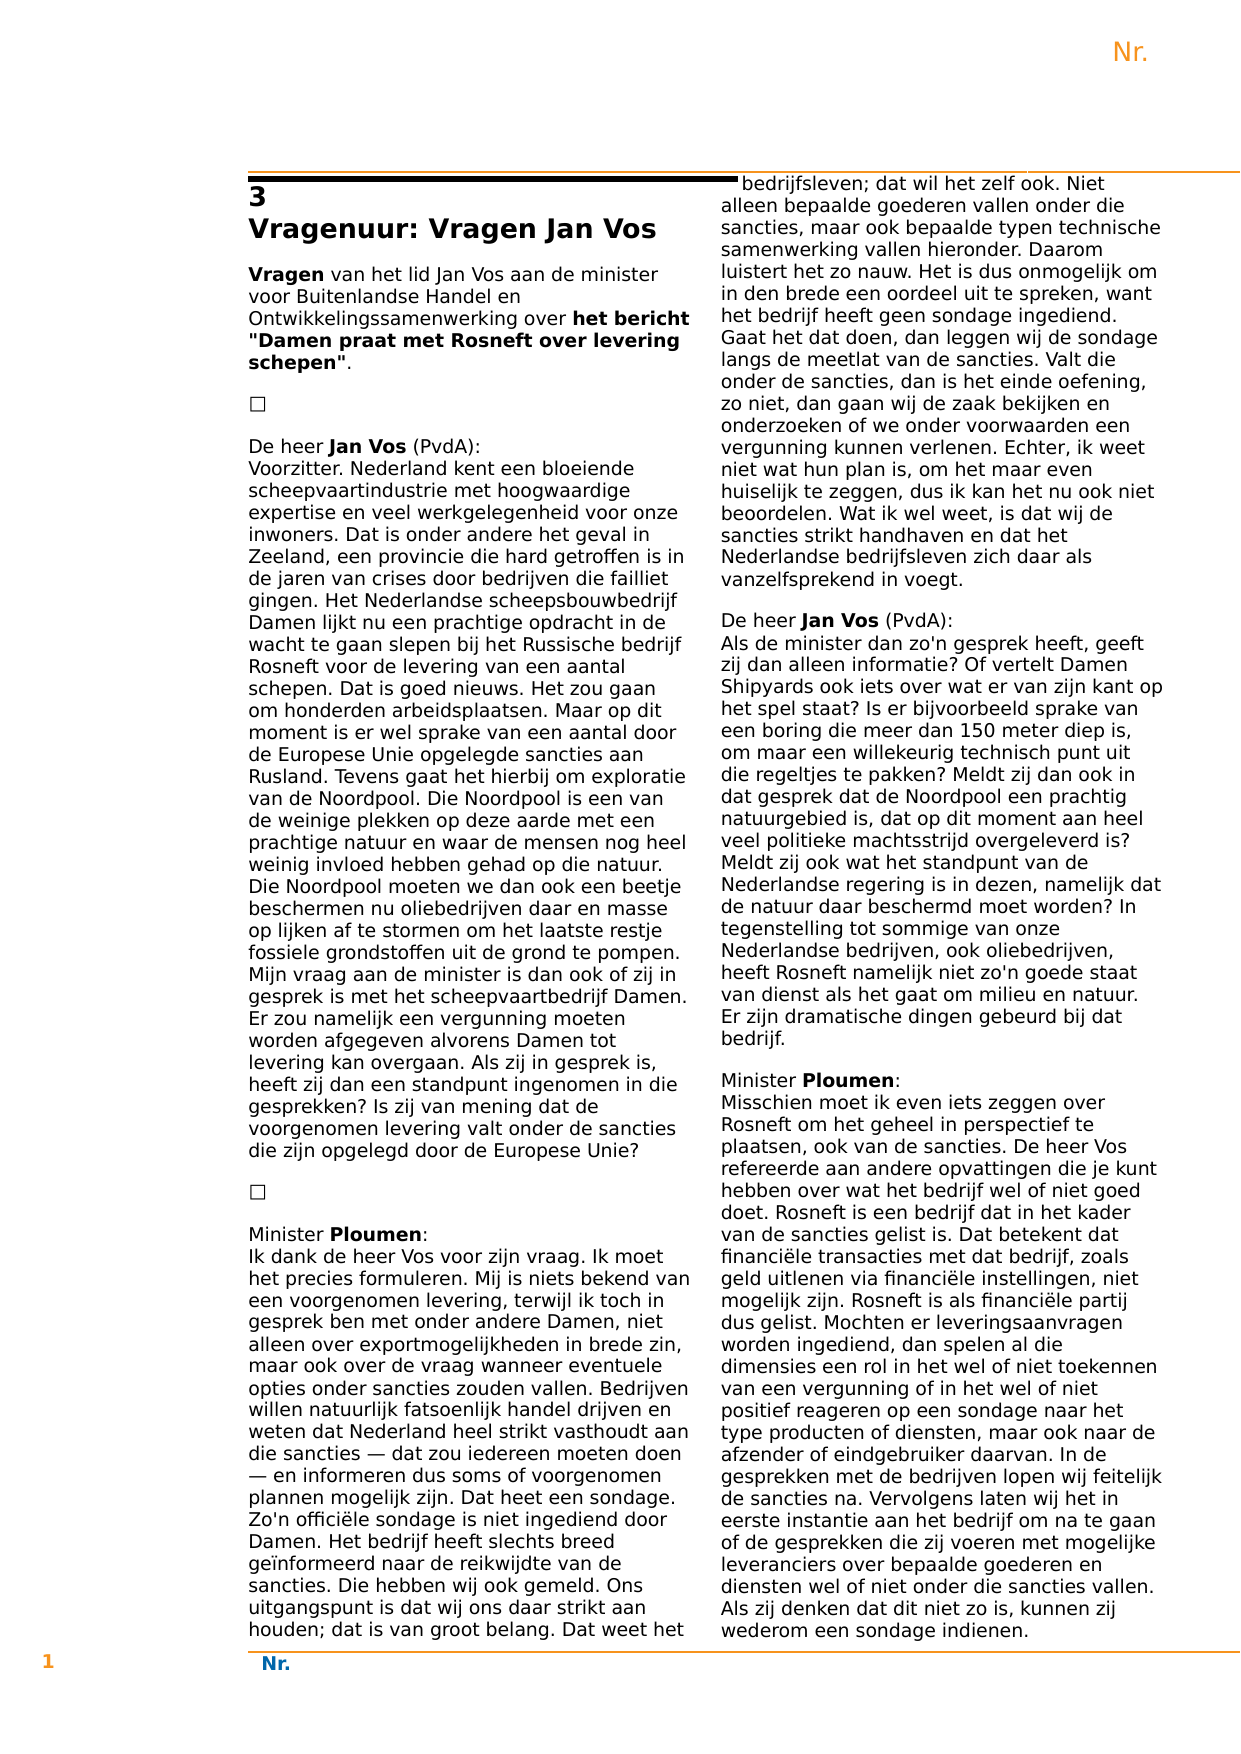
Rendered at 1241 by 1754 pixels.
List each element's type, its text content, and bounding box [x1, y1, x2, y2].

text Misschien moet ik even iets zeggen over Rosneft om het geheel in perspectief te plaatsen, ook van de sancties. De heer Vos refereerde aan andere opvattingen die je kunt hebben over wat het bedrijf wel of niet goed doet. Rosneft is een bedrijf dat in het kader van de sancties gelist is. Dat betekent dat financiële transacties met dat bedrijf, zoals geld uitlenen via financiële instellingen, niet mogelijk zijn. Rosneft is als financiële partij dus gelist. Mochten er leveringsaanvragen worden ingediend, dan spelen al die dimensies een rol in het wel of niet toekennen van een vergunning of in het wel of niet positief reageren op een sondage naar het type producten of diensten, maar ook naar de afzender of eindgebruiker daarvan. In de gesprekken met de bedrijven lopen wij feitelijk de sancties na. Vervolgens laten wij het in eerste instantie aan het bedrijf om na te gaan of de gesprekken die zij voeren met mogelijke leveranciers over bepaalde goederen en diensten wel of niet onder die sancties vallen. Als zij denken dat dit niet zo is, kunnen zij wederom een sondage indienen. [721, 1092, 1163, 1641]
text Minister Ploumen: [248, 1223, 691, 1246]
title 3 Vragenuur: Vragen Jan Vos [248, 182, 691, 244]
text Vragen van het lid Jan Vos aan de minister voor Buitenlandse Handel en Ontwikkelingssamenwerking over het bericht "Damen praat met Rosneft over levering schepen". [248, 264, 691, 374]
text ⬜ [248, 394, 691, 416]
text Voorzitter. Nederland kent een bloeiende scheepvaartindustrie met hoogwaardige expertise en veel werkgelegenheid voor onze inwoners. Dat is onder andere het geval in Zeeland, een provincie die hard getroffen is in de jaren van crises door bedrijven die failliet gingen. Het Nederlandse scheepsbouwbedrijf Damen lijkt nu een prachtige opdracht in de wacht te gaan slepen bij het Russische bedrijf Rosneft voor de levering van een aantal schepen. Dat is goed nieuws. Het zou gaan om honderden arbeidsplaatsen. Maar op dit moment is er wel sprake van een aantal door de Europese Unie opgelegde sancties aan Rusland. Tevens gaat het hierbij om exploratie van de Noordpool. Die Noordpool is een van de weinige plekken op deze aarde met een prachtige natuur en waar de mensen nog heel weinig invloed hebben gehad op die natuur. Die Noordpool moeten we dan ook een beetje beschermen nu oliebedrijven daar en masse op lijken af te stormen om het laatste restje fossiele grondstoffen uit de grond te pompen. Mijn vraag aan de minister is dan ook of zij in gesprek is met het scheepvaartbedrijf Damen. Er zou namelijk een vergunning moeten worden afgegeven alvorens Damen tot levering kan overgaan. Als zij in gesprek is, heeft zij dan een standpunt ingenomen in die gesprekken? Is zij van mening dat de voorgenomen levering valt onder de sancties die zijn opgelegd door de Europese Unie? [248, 458, 691, 1162]
text Minister Ploumen: [721, 1070, 1163, 1092]
text Als de minister dan zo'n gesprek heeft, geeft zij dan alleen informatie? Of vertelt Damen Shipyards ook iets over wat er van zijn kant op het spel staat? Is er bijvoorbeeld sprake van een boring die meer dan 150 meter diep is, om maar een willekeurig technisch punt uit die regeltjes te pakken? Meldt zij dan ook in dat gesprek dat de Noordpool een prachtig natuurgebied is, dat op dit moment aan heel veel politieke machtsstrijd overgeleverd is? Meldt zij ook wat het standpunt van de Nederlandse regering is in dezen, namelijk dat de natuur daar beschermd moet worden? In tegenstelling tot sommige van onze Nederlandse bedrijven, ook oliebedrijven, heeft Rosneft namelijk niet zo'n goede staat van dienst als het gaat om milieu en natuur. Er zijn dramatische dingen gebeurd bij dat bedrijf. [721, 632, 1163, 1050]
text bedrijfsleven; dat wil het zelf ook. Niet alleen bepaalde goederen vallen onder die sancties, maar ook bepaalde typen technische samenwerking vallen hieronder. Daarom luistert het zo nauw. Het is dus onmogelijk om in den brede een oordeel uit te spreken, want het bedrijf heeft geen sondage ingediend. Gaat het dat doen, dan leggen wij de sondage langs de meetlat van de sancties. Valt die onder de sancties, dan is het einde oefening, zo niet, dan gaan wij de zaak bekijken en onderzoeken of we onder voorwaarden een vergunning kunnen verlenen. Echter, ik weet niet wat hun plan is, om het maar even huiselijk te zeggen, dus ik kan het nu ook niet beoordelen. Wat ik wel weet, is dat wij de sancties strikt handhaven en dat het Nederlandse bedrijfsleven zich daar als vanzelfsprekend in voegt. [721, 173, 1163, 590]
text Ik dank de heer Vos voor zijn vraag. Ik moet het precies formuleren. Mij is niets bekend van een voorgenomen levering, terwijl ik toch in gesprek ben met onder andere Damen, niet alleen over exportmogelijkheden in brede zin, maar ook over de vraag wanneer eventuele opties onder sancties zouden vallen. Bedrijven willen natuurlijk fatsoenlijk handel drijven en weten dat Nederland heel strikt vasthoudt aan die sancties — dat zou iedereen moeten doen — en informeren dus soms of voorgenomen plannen mogelijk zijn. Dat heet een sondage. Zo'n officiële sondage is niet ingediend door Damen. Het bedrijf heeft slechts breed geïnformeerd naar de reikwijdte van de sancties. Die hebben wij ook gemeld. Ons uitgangspunt is dat wij ons daar strikt aan houden; dat is van groot belang. Dat weet het [248, 1246, 691, 1641]
text ⬜ [248, 1182, 691, 1203]
text De heer Jan Vos (PvdA): [721, 610, 1163, 632]
text De heer Jan Vos (PvdA): [248, 436, 691, 458]
